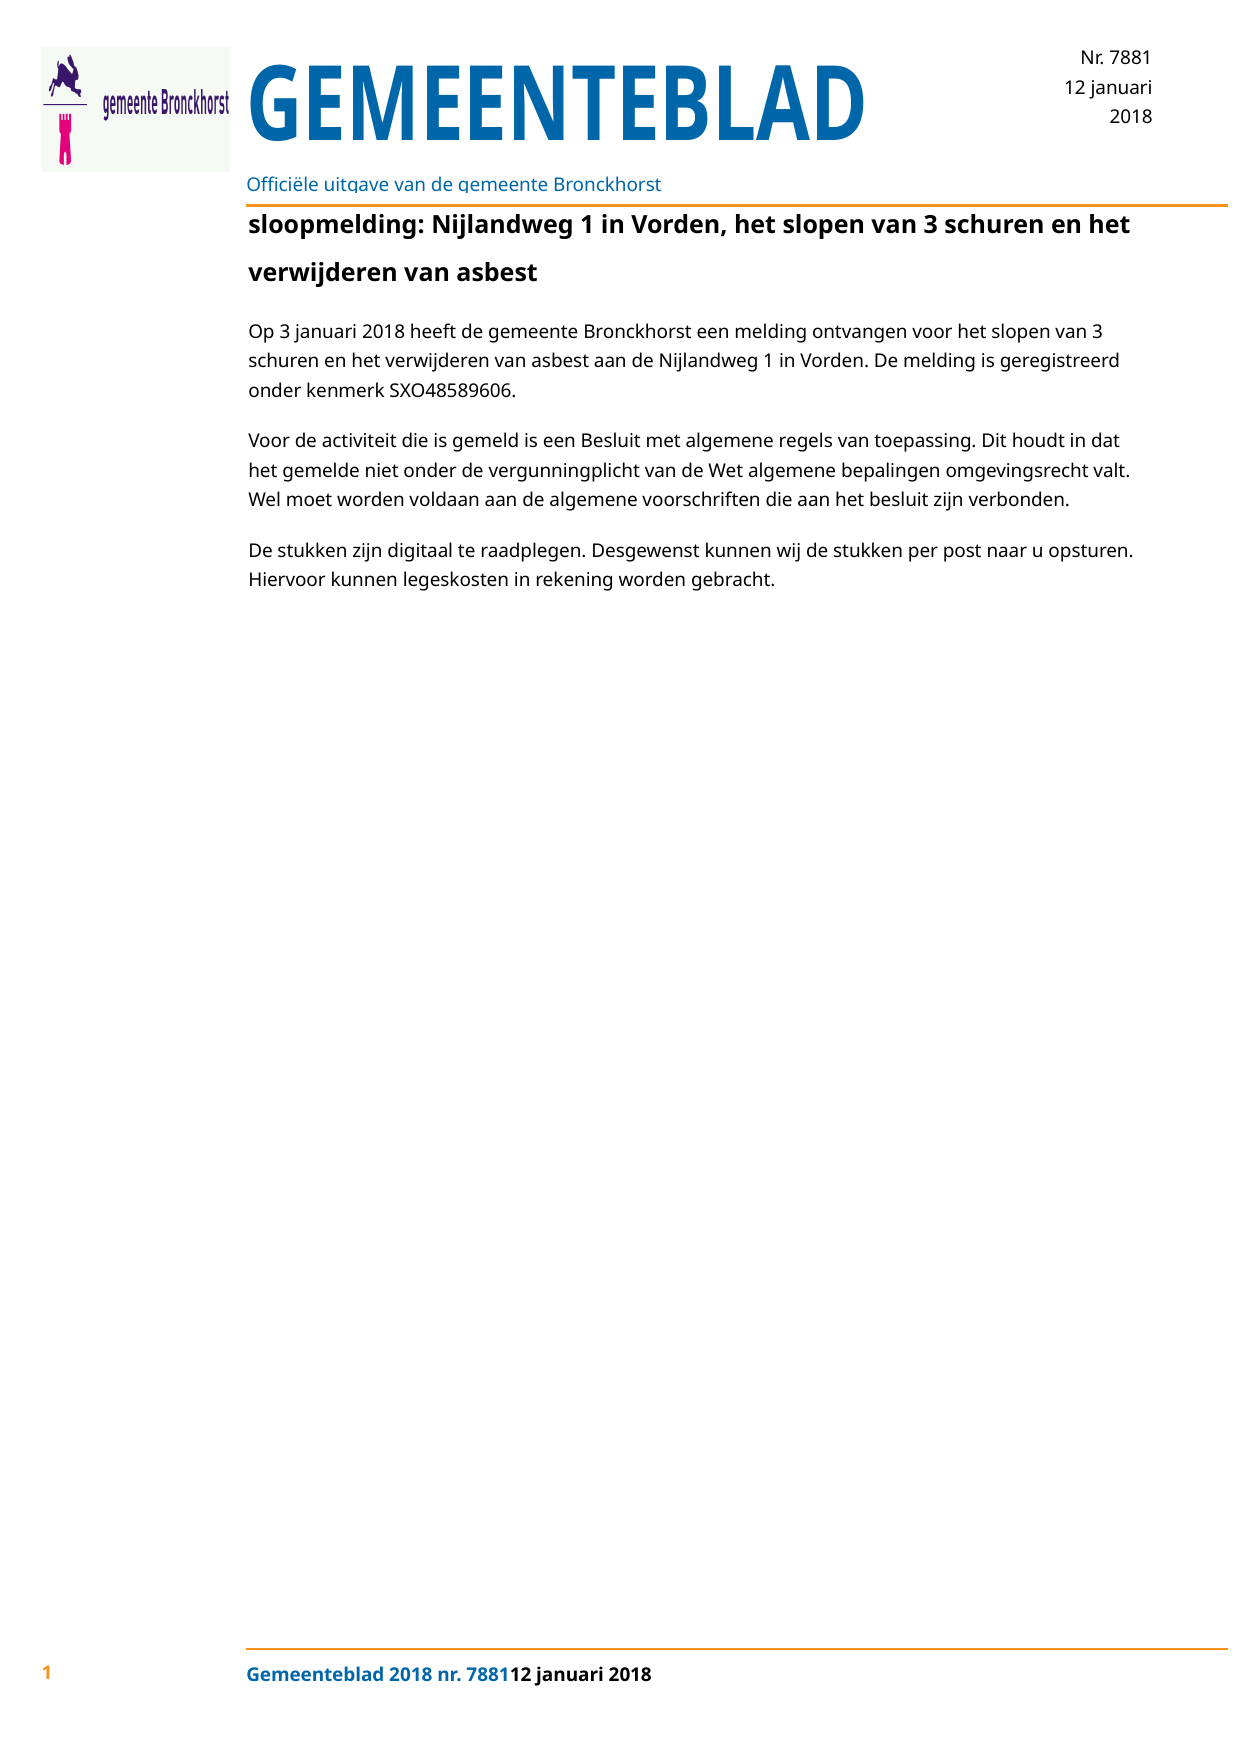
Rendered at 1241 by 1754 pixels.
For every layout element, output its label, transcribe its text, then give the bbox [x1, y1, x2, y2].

text Op 3 januari 2018 heeft de gemeente Bronckhorst een melding ontvangen voor het slopen van 3 schuren en het verwijderen van asbest aan de Nijlandweg 1 in Vorden. De melding is geregistreerd onder kenmerk SXO48589606. [248, 318, 1152, 403]
text sloopmelding: Nijlandweg 1 in Vorden, het slopen van 3 schuren en het verwijderen van asbest [248, 207, 1152, 288]
text Voor de activiteit die is gemeld is een Besluit met algemene regels van toepassing. Dit houdt in dat het gemelde niet onder de vergunningplicht van de Wet algemene bepalingen omgevingsrecht valt. Wel moet worden voldaan aan de algemene voorschriften die aan het besluit zijn verbonden. [248, 427, 1152, 512]
picture [41, 47, 231, 172]
text De stukken zijn digitaal te raadplegen. Desgewenst kunnen wij de stukken per post naar u opsturen. Hiervoor kunnen legeskosten in rekening worden gebracht. [248, 537, 1152, 592]
